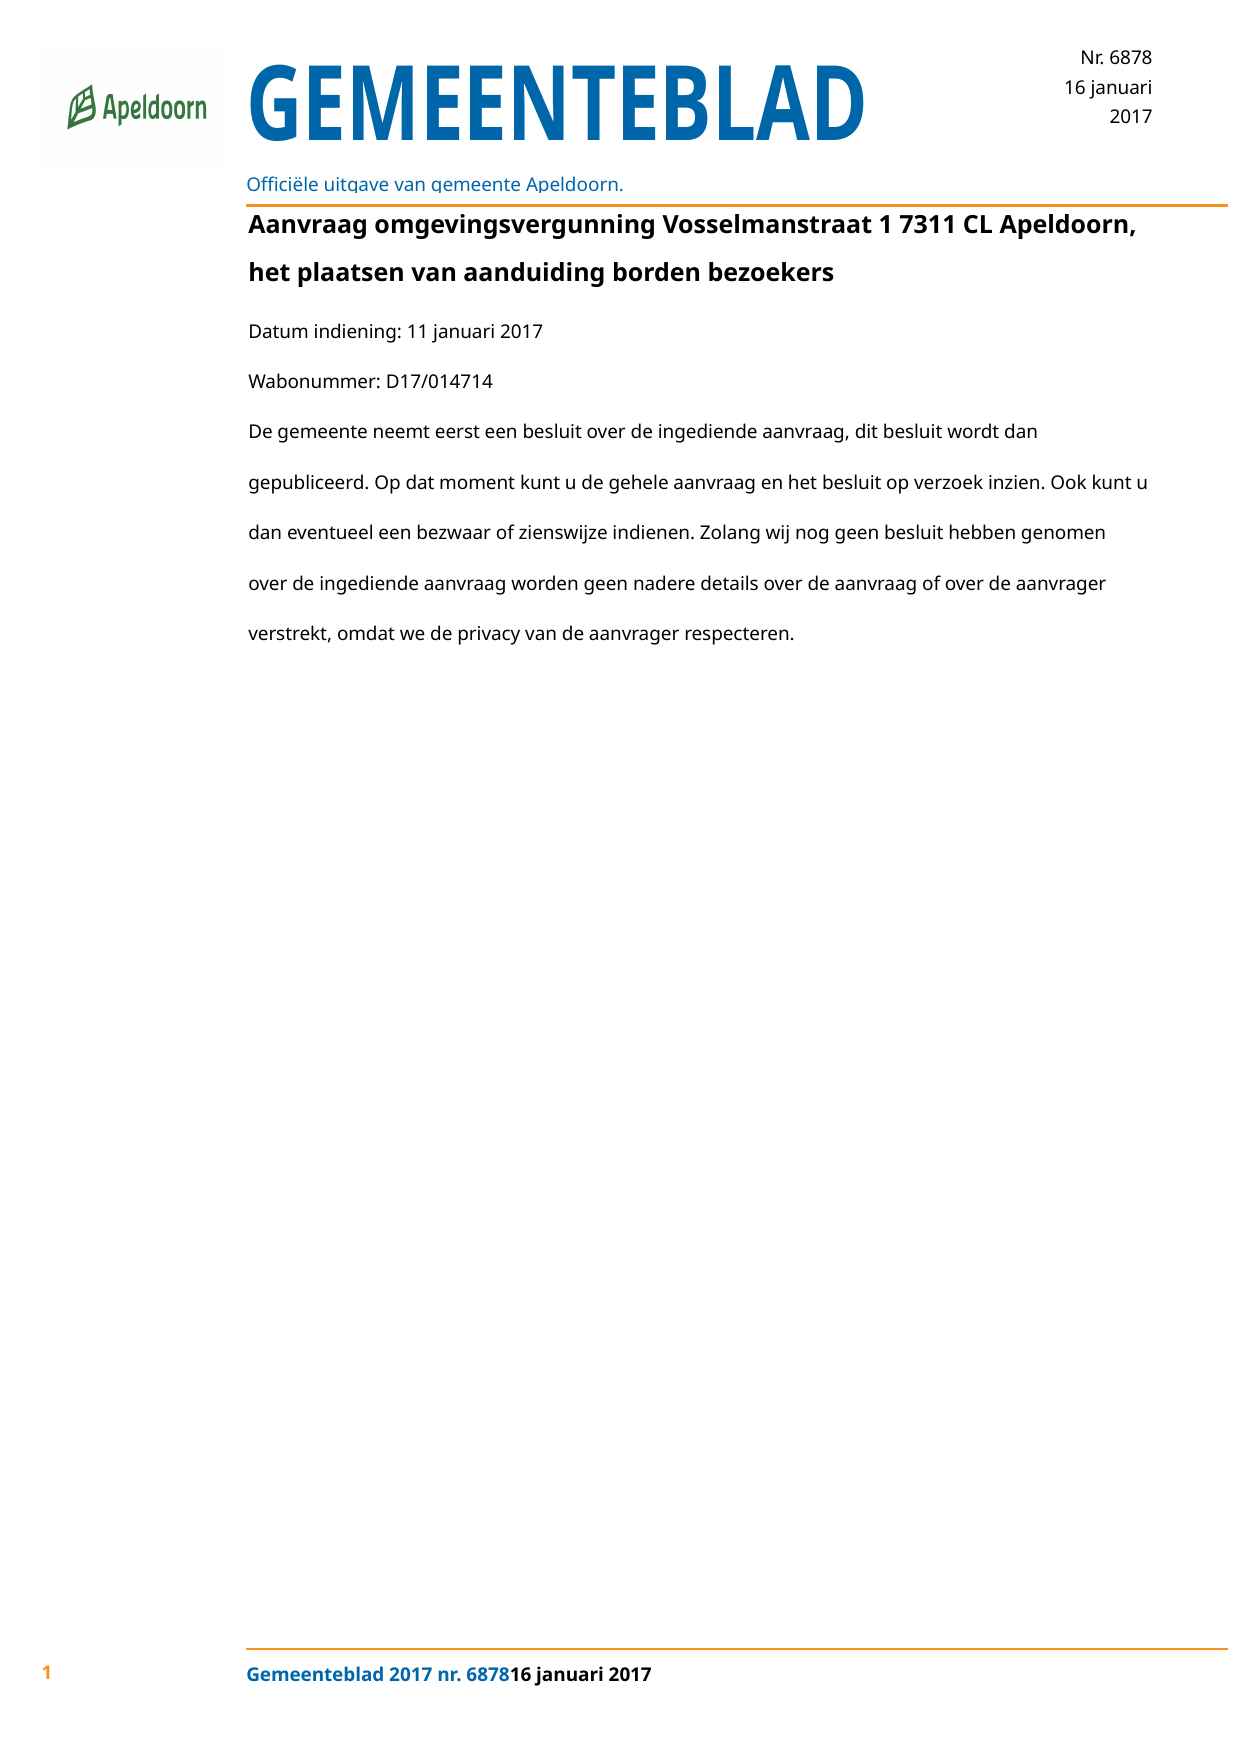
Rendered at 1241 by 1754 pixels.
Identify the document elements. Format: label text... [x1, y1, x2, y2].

text De gemeente neemt eerst een besluit over de ingediende aanvraag, dit besluit wordt dan [248, 419, 1152, 444]
text Datum indiening: 11 januari 2017 [248, 318, 1152, 344]
text verstrekt, omdat we de privacy van de aanvrager respecteren. [248, 620, 1152, 646]
text Wabonummer: D17/014714 [248, 368, 1152, 394]
picture [41, 47, 231, 172]
text over de ingediende aanvraag worden geen nadere details over de aanvraag of over de aanvrager [248, 570, 1152, 596]
text Aanvraag omgevingsvergunning Vosselmanstraat 1 7311 CL Apeldoorn, het plaatsen van aanduiding borden bezoekers [248, 207, 1152, 288]
text dan eventueel een bezwaar of zienswijze indienen. Zolang wij nog geen besluit hebben genomen [248, 519, 1152, 545]
text gepubliceerd. Op dat moment kunt u de gehele aanvraag en het besluit op verzoek inzien. Ook kunt u [248, 469, 1152, 495]
